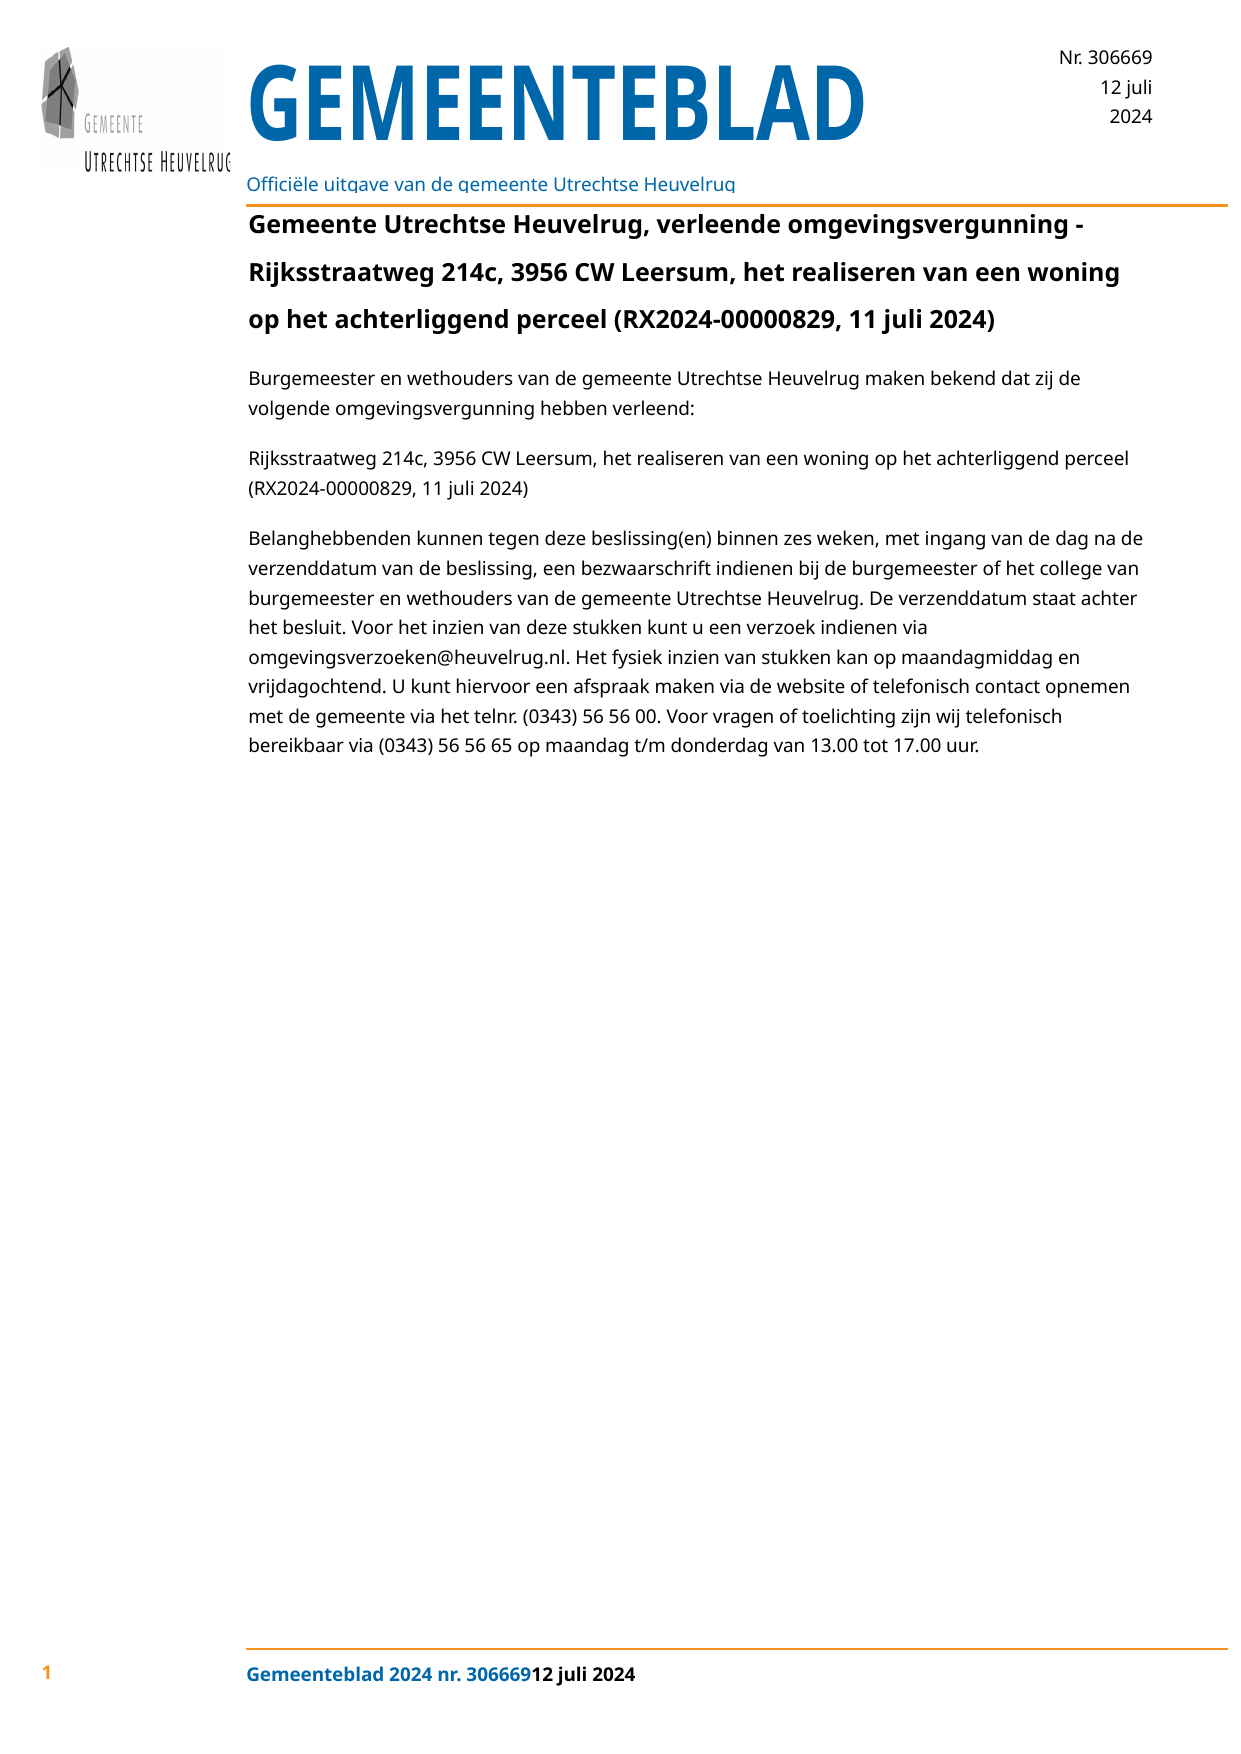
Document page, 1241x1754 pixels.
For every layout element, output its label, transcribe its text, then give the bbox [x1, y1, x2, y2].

text Gemeente Utrechtse Heuvelrug, verleende omgevingsvergunning - Rijksstraatweg 214c, 3956 CW Leersum, het realiseren van een woning op het achterliggend perceel (RX2024-00000829, 11 juli 2024) [248, 207, 1152, 336]
text Belanghebbenden kunnen tegen deze beslissing(en) binnen zes weken, met ingang van de dag na de verzenddatum van de beslissing, een bezwaarschrift indienen bij de burgemeester of het college van burgemeester en wethouders van de gemeente Utrechtse Heuvelrug. De verzenddatum staat achter het besluit. Voor het inzien van deze stukken kunt u een verzoek indienen via omgevingsverzoeken@heuvelrug.nl. Het fysiek inzien van stukken kan op maandagmiddag en vrijdagochtend. U kunt hiervoor een afspraak maken via de website of telefonisch contact opnemen met de gemeente via het telnr. (0343) 56 56 00. Voor vragen of toelichting zijn wij telefonisch bereikbaar via (0343) 56 56 65 op maandag t/m donderdag van 13.00 tot 17.00 uur. [248, 526, 1152, 758]
picture [41, 47, 231, 172]
text Burgemeester en wethouders van de gemeente Utrechtse Heuvelrug maken bekend dat zij de volgende omgevingsvergunning hebben verleend: [248, 366, 1152, 421]
text Rijksstraatweg 214c, 3956 CW Leersum, het realiseren van een woning op het achterliggend perceel (RX2024-00000829, 11 juli 2024) [248, 446, 1152, 501]
